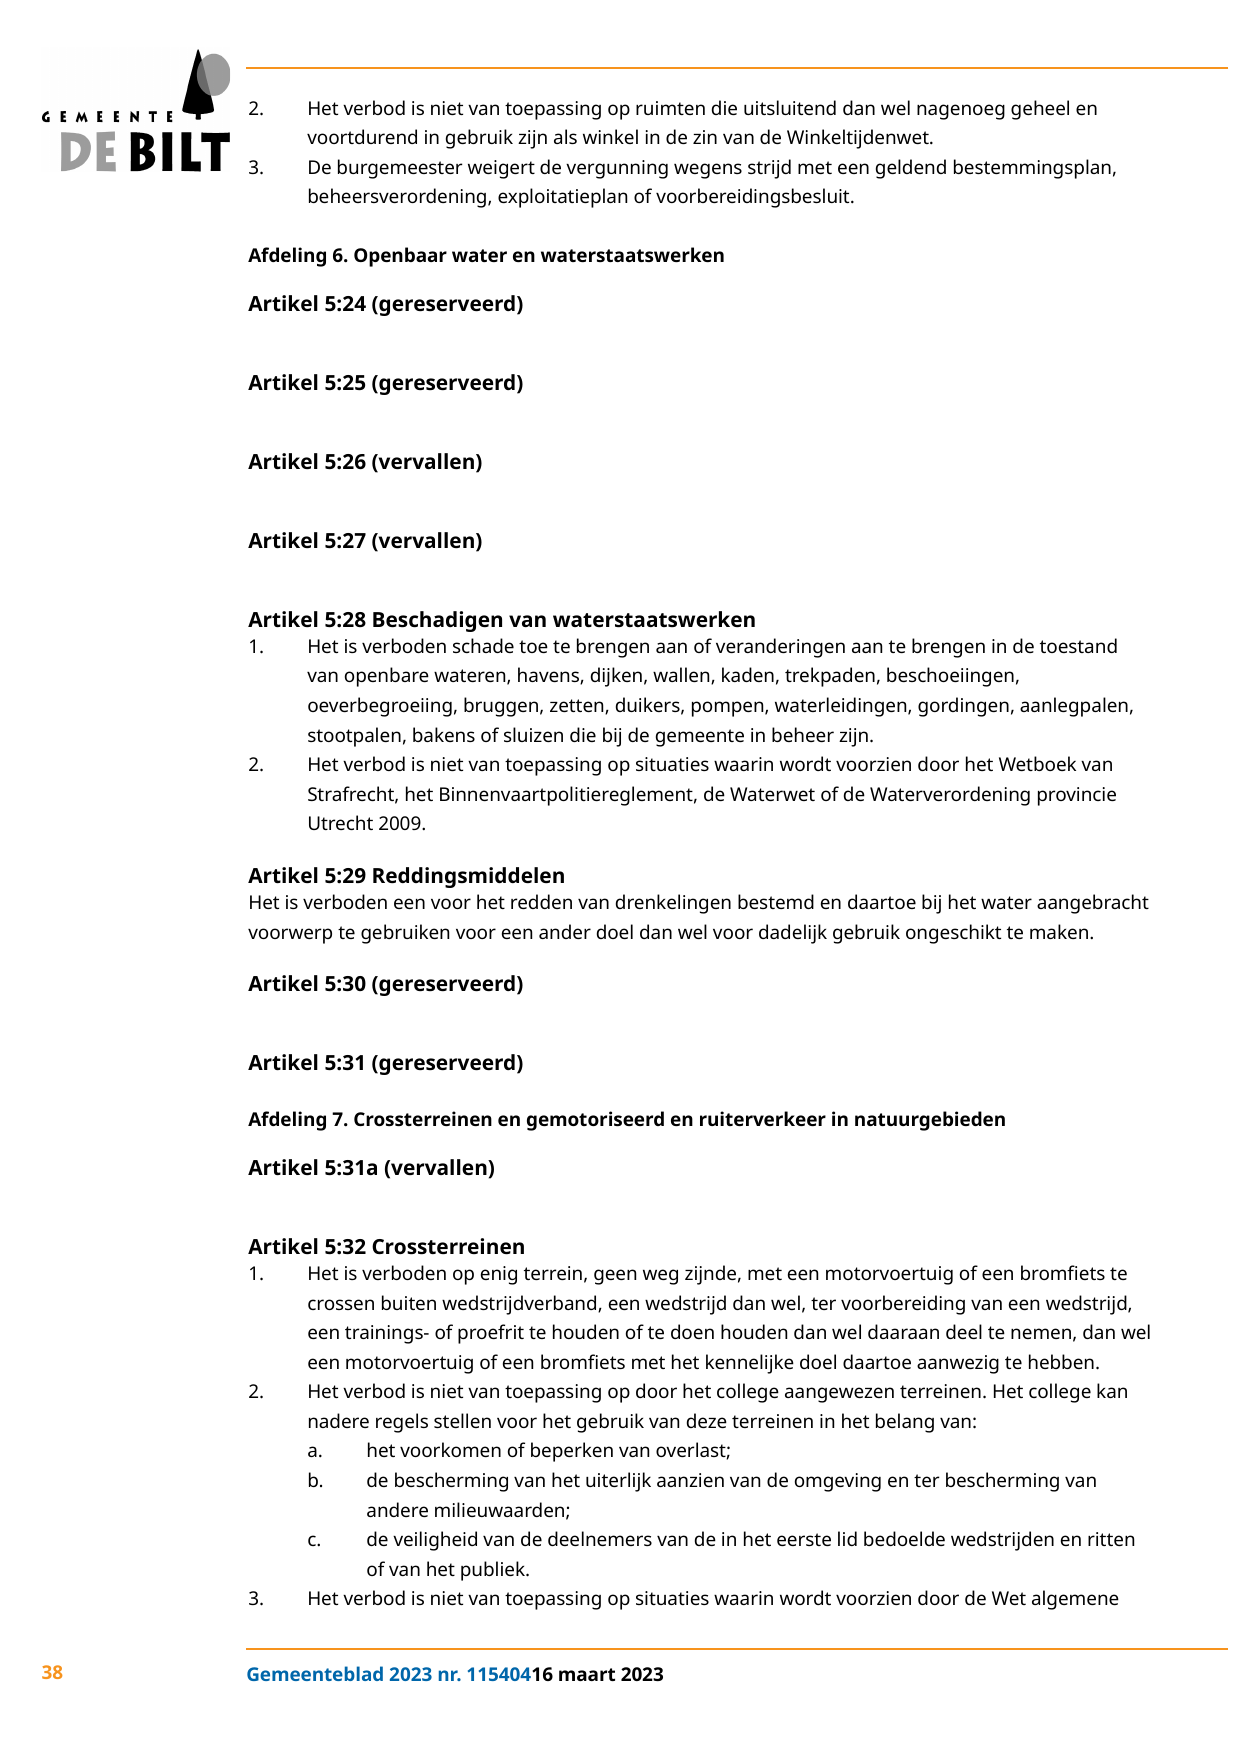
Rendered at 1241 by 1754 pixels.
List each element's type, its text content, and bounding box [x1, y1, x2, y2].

list de bescherming van het uiterlijk aanzien van de omgeving en ter bescherming van andere milieuwaarden; [307, 1467, 1152, 1523]
text Artikel 5:25 (gereserveerd) [248, 368, 1152, 397]
list Het is verboden op enig terrein, geen weg zijnde, met een motorvoertuig of een bromfiets te crossen buiten wedstrijdverband, een wedstrijd dan wel, ter voorbereiding van een wedstrijd, een trainings- of proefrit te houden of te doen houden dan wel daaraan deel te nemen, dan wel een motorvoertuig of een bromfiets met het kennelijke doel daartoe aanwezig te hebben. [248, 1260, 1152, 1375]
text Het is verboden een voor het redden van drenkelingen bestemd en daartoe bij het water aangebracht [248, 889, 1152, 915]
list de veiligheid van de deelnemers van de in het eerste lid bedoelde wedstrijden en ritten of van het publiek. [307, 1526, 1152, 1582]
text Artikel 5:27 (vervallen) [248, 526, 1152, 554]
list Het verbod is niet van toepassing op situaties waarin wordt voorzien door het Wetboek van Strafrecht, het Binnenvaartpolitiereglement, de Waterwet of de Waterverordening provincie Utrecht 2009. [248, 751, 1152, 836]
list De burgemeester weigert de vergunning wegens strijd met een geldend bestemmingsplan, beheersverordening, exploitatieplan of voorbereidingsbesluit. [248, 154, 1152, 209]
text voorwerp te gebruiken voor een ander doel dan wel voor dadelijk gebruik ongeschikt te maken. [248, 919, 1152, 945]
picture [41, 47, 231, 172]
list Het is verboden schade toe te brengen aan of veranderingen aan te brengen in de toestand van openbare wateren, havens, dijken, wallen, kaden, trekpaden, beschoeiingen, oeverbegroeiing, bruggen, zetten, duikers, pompen, waterleidingen, gordingen, aanlegpalen, stootpalen, bakens of sluizen die bij de gemeente in beheer zijn. [248, 633, 1152, 748]
list het voorkomen of beperken van overlast; [307, 1438, 1152, 1463]
text Artikel 5:31a (vervallen) [248, 1153, 1152, 1181]
text Artikel 5:32 Crossterreinen [248, 1232, 1152, 1260]
list Het verbod is niet van toepassing op situaties waarin wordt voorzien door de Wet algemene [248, 1586, 1152, 1611]
text Artikel 5:28 Beschadigen van waterstaatswerken [248, 605, 1152, 633]
text Artikel 5:24 (gereserveerd) [248, 289, 1152, 318]
text Artikel 5:29 Reddingsmiddelen [248, 861, 1152, 889]
text Artikel 5:30 (gereserveerd) [248, 969, 1152, 998]
text Artikel 5:31 (gereserveerd) [248, 1048, 1152, 1077]
text Artikel 5:26 (vervallen) [248, 447, 1152, 475]
text Afdeling 7. Crossterreinen en gemotoriseerd en ruiterverkeer in natuurgebieden [248, 1106, 1152, 1132]
text Afdeling 6. Openbaar water en waterstaatswerken [248, 243, 1152, 268]
list Het verbod is niet van toepassing op ruimten die uitsluitend dan wel nagenoeg geheel en voortdurend in gebruik zijn als winkel in de zin van de Winkeltijdenwet. [248, 95, 1152, 150]
list Het verbod is niet van toepassing op door het college aangewezen terreinen. Het college kan nadere regels stellen voor het gebruik van deze terreinen in het belang van: [248, 1378, 1152, 1434]
